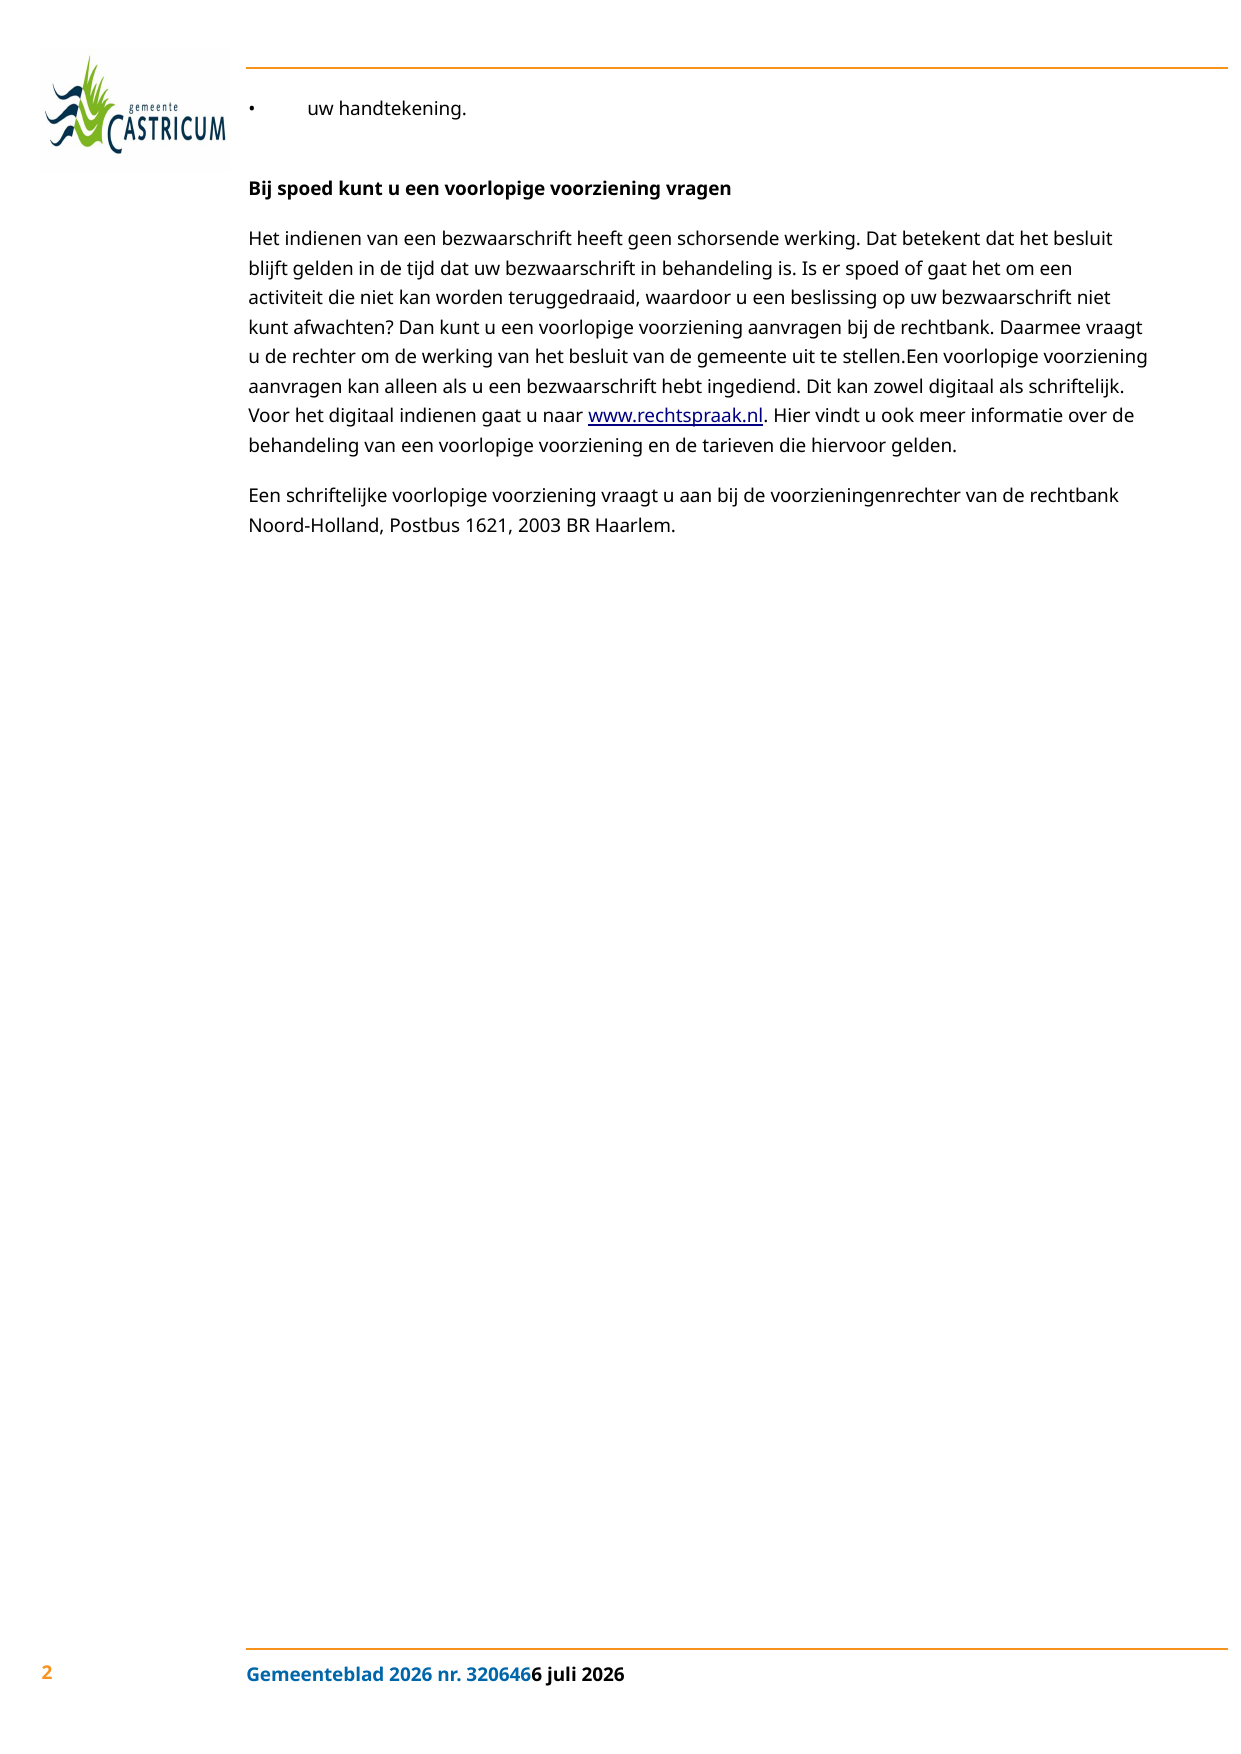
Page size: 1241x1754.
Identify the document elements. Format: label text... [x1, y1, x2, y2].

list uw handtekening. [248, 95, 1152, 121]
text Bij spoed kunt u een voorlopige voorziening vragen [248, 175, 1152, 201]
picture [41, 47, 231, 172]
text Een schriftelijke voorlopige voorziening vraagt u aan bij de voorzieningenrechter van de rechtbank Noord-Holland, Postbus 1621, 2003 BR Haarlem. [248, 483, 1152, 538]
text Het indienen van een bezwaarschrift heeft geen schorsende werking. Dat betekent dat het besluit blijft gelden in de tijd dat uw bezwaarschrift in behandeling is. Is er spoed of gaat het om een activiteit die niet kan worden teruggedraaid, waardoor u een beslissing op uw bezwaarschrift niet kunt afwachten? Dan kunt u een voorlopige voorziening aanvragen bij de rechtbank. Daarmee vraagt u de rechter om de werking van het besluit van de gemeente uit te stellen.Een voorlopige voorziening aanvragen kan alleen als u een bezwaarschrift hebt ingediend. Dit kan zowel digitaal als schriftelijk. Voor het digitaal indienen gaat u naar www.rechtspraak.nl. Hier vindt u ook meer informatie over de behandeling van een voorlopige voorziening en de tarieven die hiervoor gelden. [248, 225, 1152, 458]
